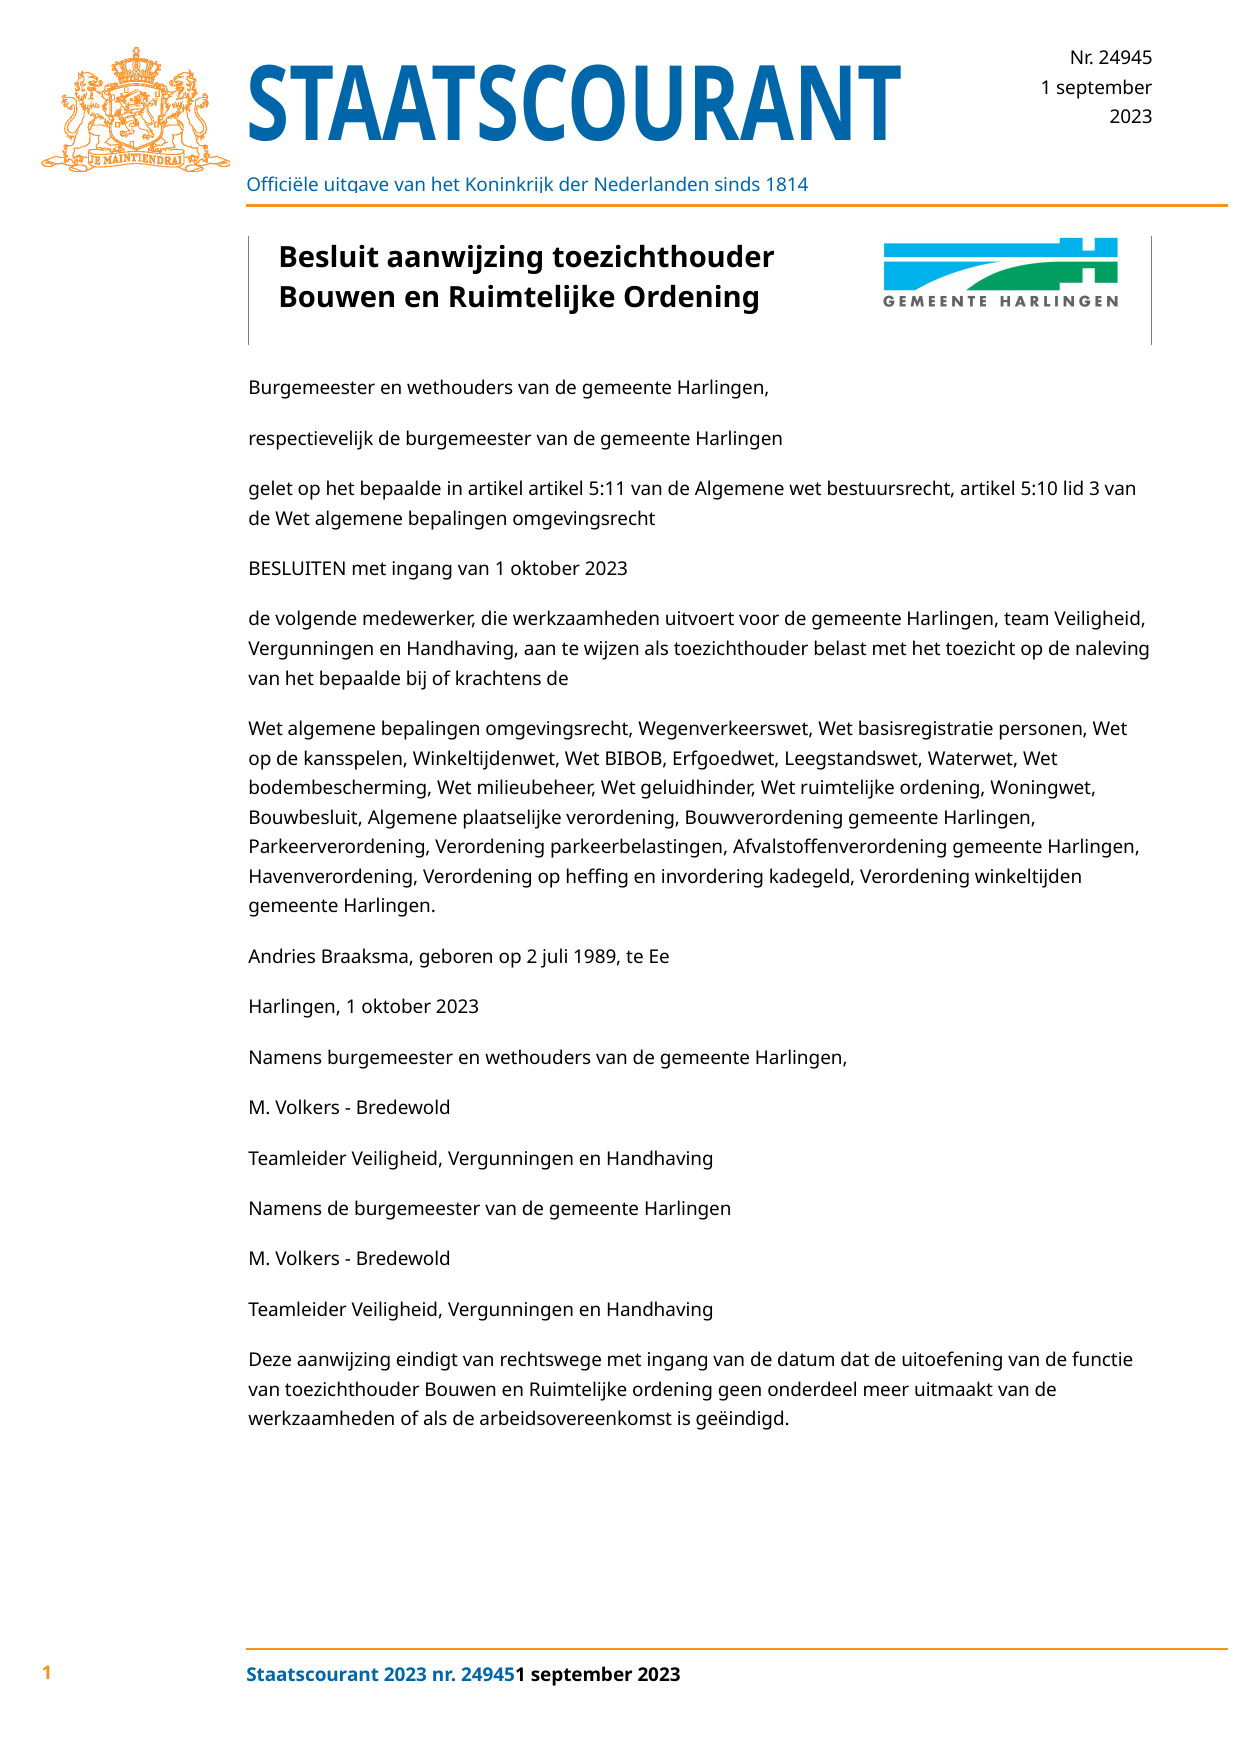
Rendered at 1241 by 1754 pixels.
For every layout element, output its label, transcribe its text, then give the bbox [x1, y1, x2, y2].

text Burgemeester en wethouders van de gemeente Harlingen, [248, 374, 1152, 400]
text respectievelijk de burgemeester van de gemeente Harlingen [248, 425, 1152, 450]
text gelet op het bepaalde in artikel artikel 5:11 van de Algemene wet bestuursrecht, artikel 5:10 lid 3 van de Wet algemene bepalingen omgevingsrecht [248, 475, 1152, 530]
text Andries Braaksma, geboren op 2 juli 1989, te Ee [248, 943, 1152, 969]
text Harlingen, 1 oktober 2023 [248, 993, 1152, 1019]
text Namens burgemeester en wethouders van de gemeente Harlingen, [248, 1044, 1152, 1069]
table_header [850, 236, 1151, 345]
text de volgende medewerker, die werkzaamheden uitvoert voor de gemeente Harlingen, team Veiligheid, Vergunningen en Handhaving, aan te wijzen als toezichthouder belast met het toezicht op de naleving van het bepaalde bij of krachtens de [248, 606, 1152, 690]
text M. Volkers - Bredewold [248, 1094, 1152, 1120]
picture [41, 47, 231, 172]
picture [882, 236, 1119, 308]
text M. Volkers - Bredewold [248, 1246, 1152, 1271]
text Teamleider Veiligheid, Vergunningen en Handhaving [248, 1296, 1152, 1322]
text Namens de burgemeester van de gemeente Harlingen [248, 1195, 1152, 1221]
text Wet algemene bepalingen omgevingsrecht, Wegenverkeerswet, Wet basisregistratie personen, Wet op de kansspelen, Winkeltijdenwet, Wet BIBOB, Erfgoedwet, Leegstandswet, Waterwet, Wet bodembescherming, Wet milieubeheer, Wet geluidhinder, Wet ruimtelijke ordening, Woningwet, Bouwbesluit, Algemene plaatselijke verordening, Bouwverordening gemeente Harlingen, Parkeerverordening, Verordening parkeerbelastingen, Afvalstoffenverordening gemeente Harlingen, Havenverordening, Verordening op heffing en invordering kadegeld, Verordening winkeltijden gemeente Harlingen. [248, 715, 1152, 918]
text BESLUITEN met ingang van 1 oktober 2023 [248, 555, 1152, 581]
text Teamleider Veiligheid, Vergunningen en Handhaving [248, 1145, 1152, 1170]
table_header Besluit aanwijzing toezichthouder Bouwen en Ruimtelijke Ordening [249, 236, 850, 345]
text Deze aanwijzing eindigt van rechtswege met ingang van de datum dat de uitoefening van de functie van toezichthouder Bouwen en Ruimtelijke ordening geen onderdeel meer uitmaakt van de werkzaamheden of als de arbeidsovereenkomst is geëindigd. [248, 1346, 1152, 1431]
